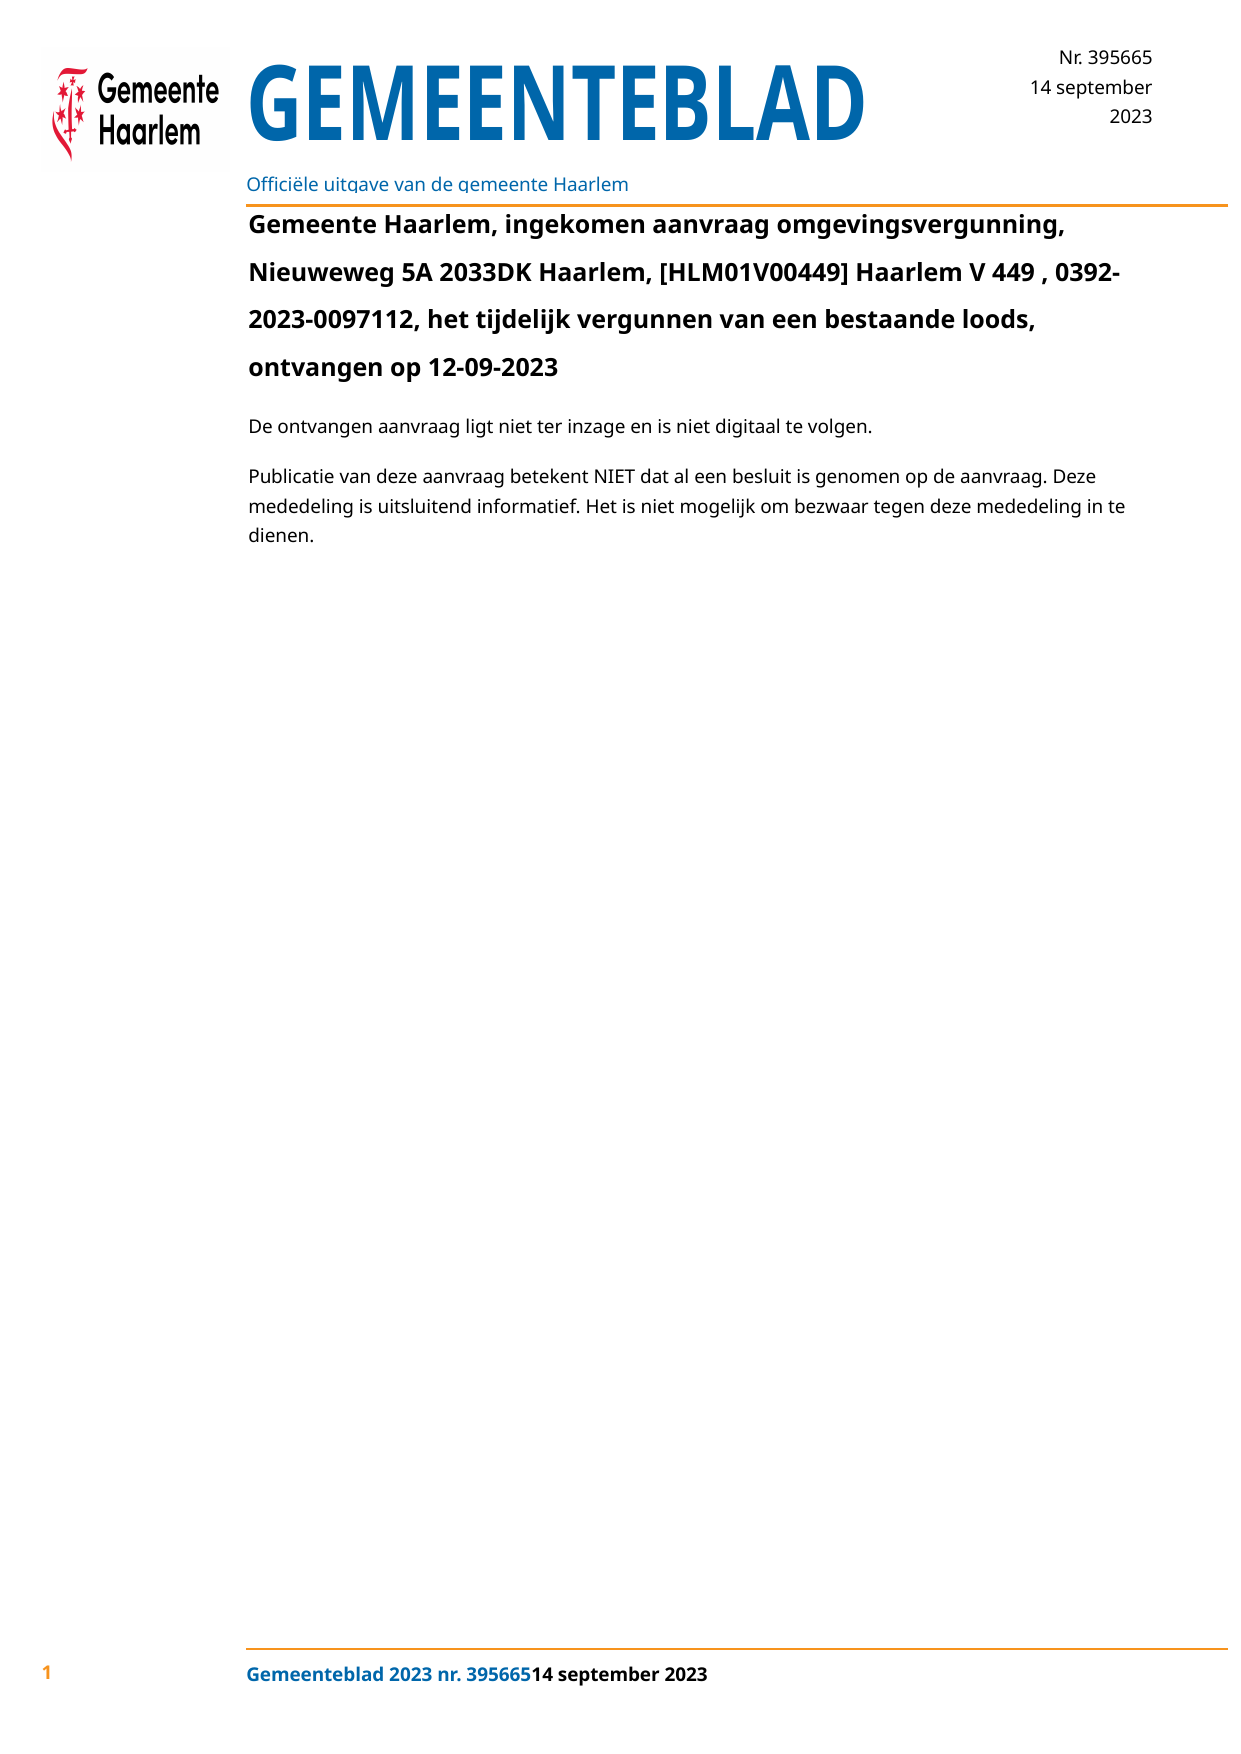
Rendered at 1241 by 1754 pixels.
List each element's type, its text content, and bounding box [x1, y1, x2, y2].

text Publicatie van deze aanvraag betekent NIET dat al een besluit is genomen op de aanvraag. Deze mededeling is uitsluitend informatief. Het is niet mogelijk om bezwaar tegen deze mededeling in te dienen. [248, 463, 1152, 548]
picture [41, 47, 231, 172]
text De ontvangen aanvraag ligt niet ter inzage en is niet digitaal te volgen. [248, 413, 1152, 439]
text Gemeente Haarlem, ingekomen aanvraag omgevingsvergunning, Nieuweweg 5A 2033DK Haarlem, [HLM01V00449] Haarlem V 449 , 0392-2023-0097112, het tijdelijk vergunnen van een bestaande loods, ontvangen op 12-09-2023 [248, 207, 1152, 384]
